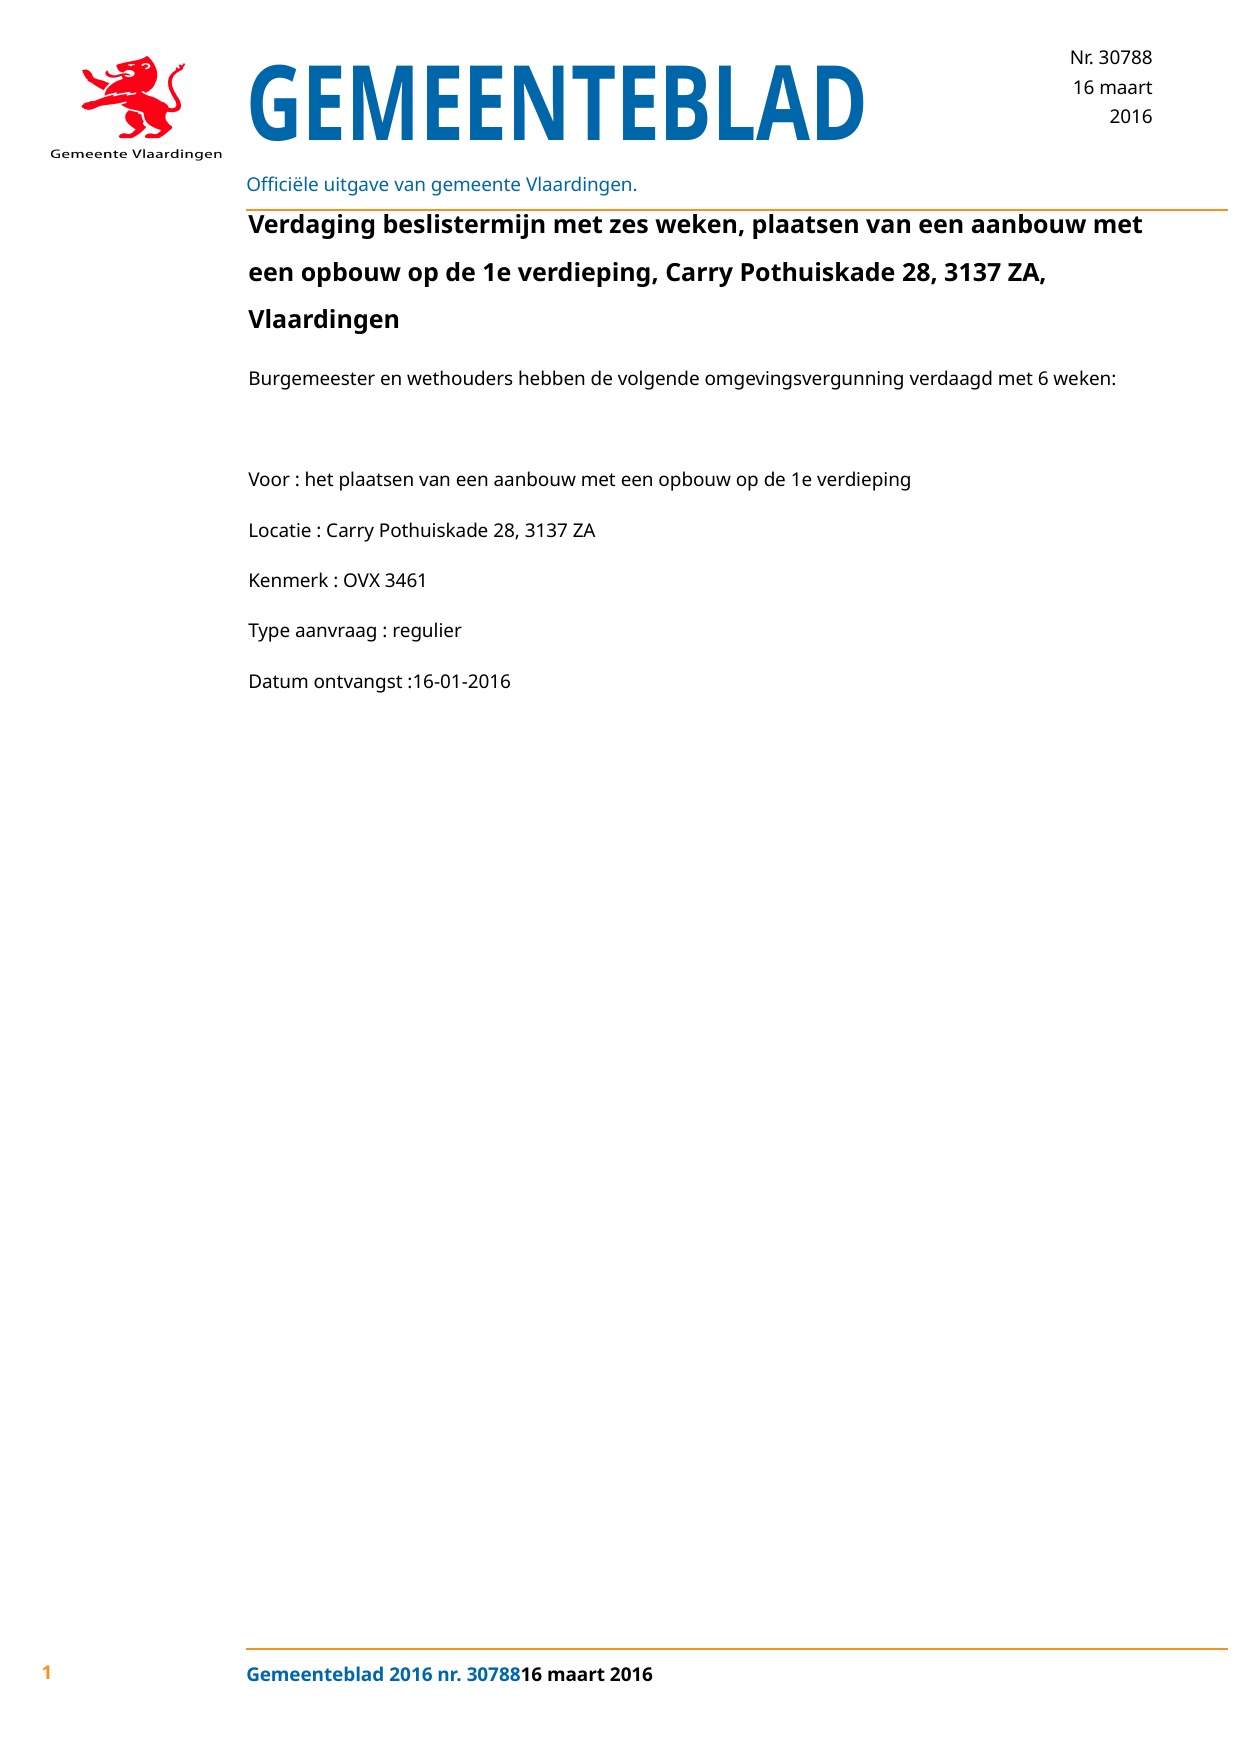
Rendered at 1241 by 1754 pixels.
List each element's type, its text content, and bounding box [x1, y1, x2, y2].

text Locatie : Carry Pothuiskade 28, 3137 ZA [248, 517, 1152, 542]
text Voor : het plaatsen van een aanbouw met een opbouw op de 1e verdieping [248, 466, 1152, 492]
text Type aanvraag : regulier [248, 618, 1152, 643]
text Kenmerk : OVX 3461 [248, 567, 1152, 593]
picture [41, 47, 231, 172]
text Verdaging beslistermijn met zes weken, plaatsen van een aanbouw met een opbouw op de 1e verdieping, Carry Pothuiskade 28, 3137 ZA, Vlaardingen [248, 211, 1152, 336]
text Burgemeester en wethouders hebben de volgende omgevingsvergunning verdaagd met 6 weken: [248, 366, 1152, 391]
text Datum ontvangst :16-01-2016 [248, 668, 1152, 694]
